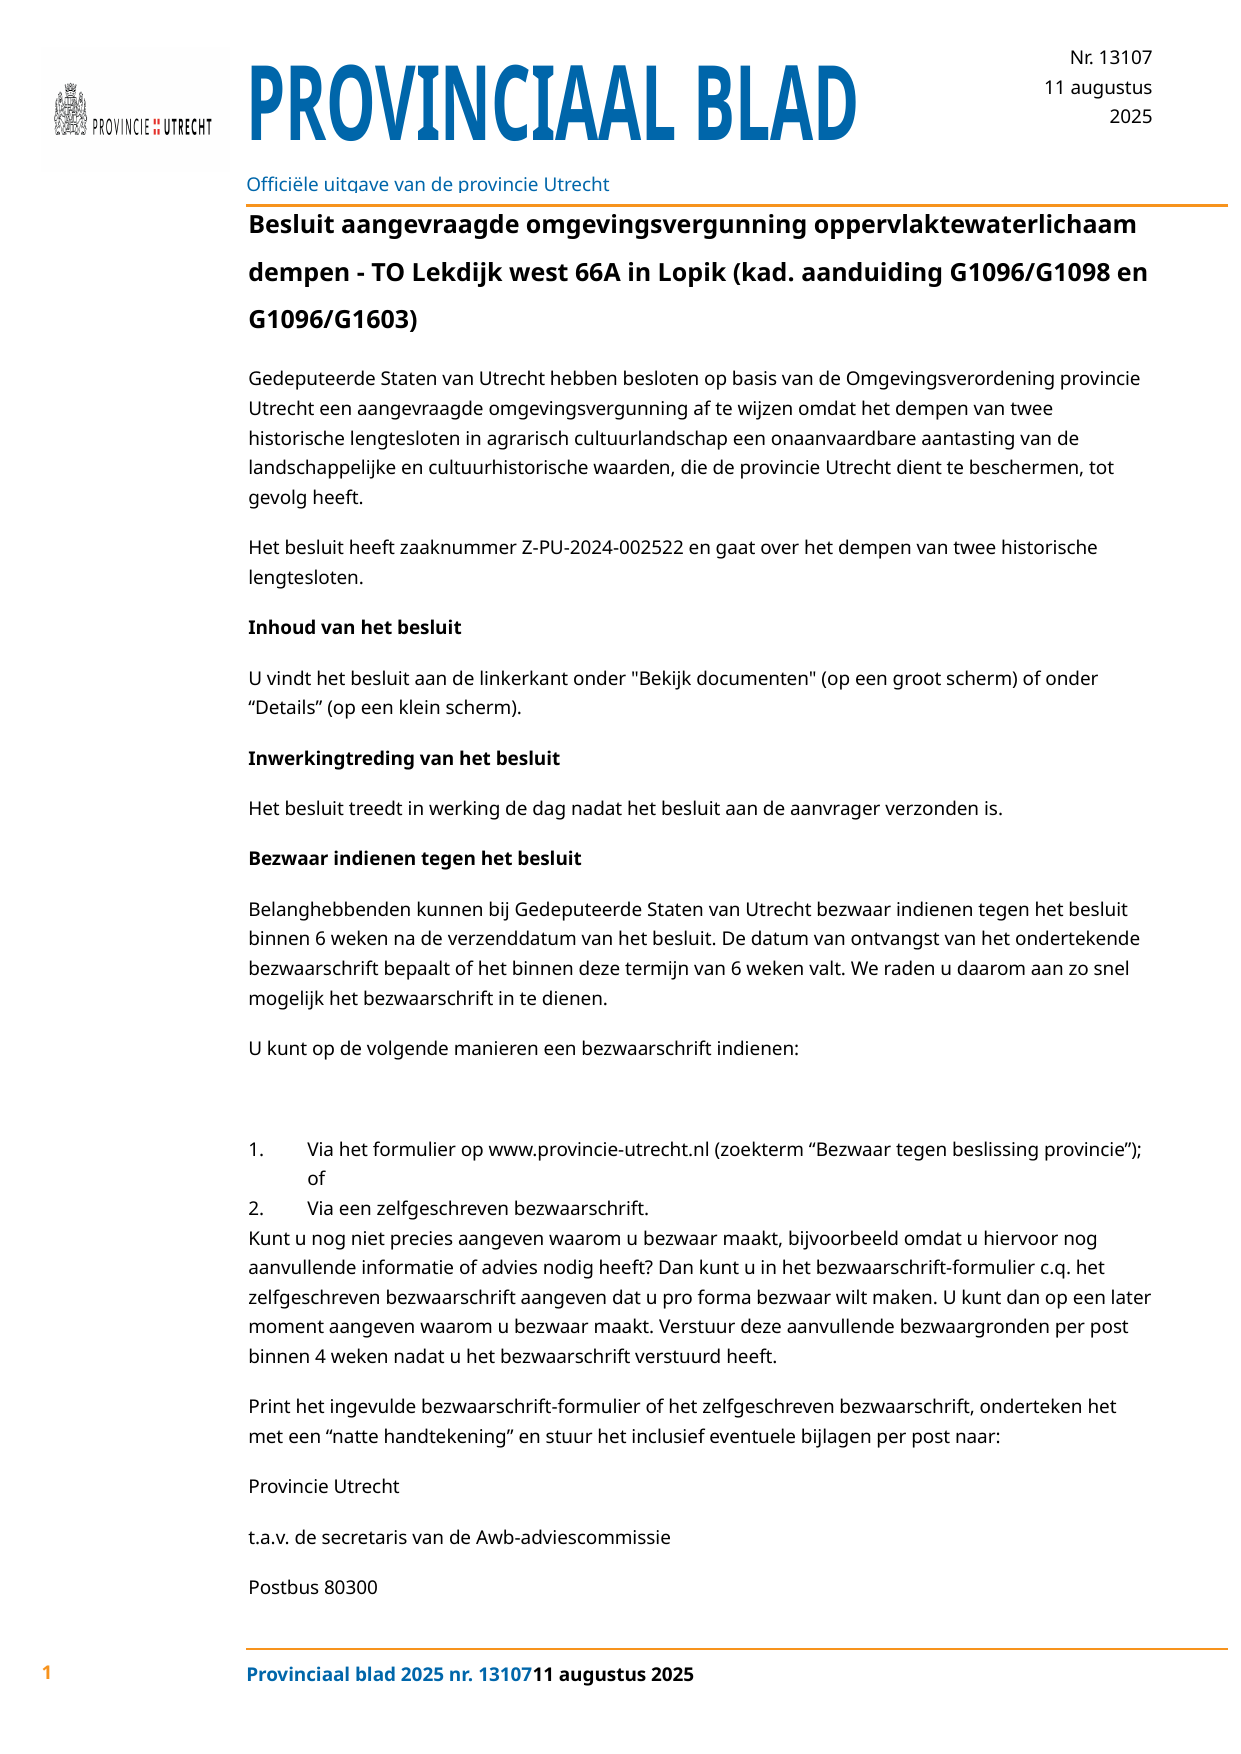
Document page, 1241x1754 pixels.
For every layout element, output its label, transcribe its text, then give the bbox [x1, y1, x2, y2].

text U vindt het besluit aan de linkerkant onder "Bekijk documenten" (op een groot scherm) of onder “Details” (op een klein scherm). [248, 665, 1152, 720]
text Kunt u nog niet precies aangeven waarom u bezwaar maakt, bijvoorbeeld omdat u hiervoor nog aanvullende informatie of advies nodig heeft? Dan kunt u in het bezwaarschrift-formulier c.q. het zelfgeschreven bezwaarschrift aangeven dat u pro forma bezwaar wilt maken. U kunt dan op een later moment aangeven waarom u bezwaar maakt. Verstuur deze aanvullende bezwaargronden per post binnen 4 weken nadat u het bezwaarschrift verstuurd heeft. [248, 1225, 1152, 1369]
text t.a.v. de secretaris van de Awb-adviescommissie [248, 1524, 1152, 1549]
text U kunt op de volgende manieren een bezwaarschrift indienen: [248, 1035, 1152, 1061]
text Postbus 80300 [248, 1574, 1152, 1600]
picture [41, 47, 231, 172]
list Via het formulier op www.provincie-utrecht.nl (zoekterm “Bezwaar tegen beslissing provincie”); of [248, 1136, 1152, 1191]
text Gedeputeerde Staten van Utrecht hebben besloten op basis van de Omgevingsverordening provincie Utrecht een aangevraagde omgevingsvergunning af te wijzen omdat het dempen van twee historische lengtesloten in agrarisch cultuurlandschap een onaanvaardbare aantasting van de landschappelijke en cultuurhistorische waarden, die de provincie Utrecht dient te beschermen, tot gevolg heeft. [248, 366, 1152, 509]
text Provincie Utrecht [248, 1473, 1152, 1499]
list Via een zelfgeschreven bezwaarschrift. [248, 1195, 1152, 1221]
text Belanghebbenden kunnen bij Gedeputeerde Staten van Utrecht bezwaar indienen tegen het besluit binnen 6 weken na de verzenddatum van het besluit. De datum van ontvangst van het ondertekende bezwaarschrift bepaalt of het binnen deze termijn van 6 weken valt. We raden u daarom aan zo snel mogelijk het bezwaarschrift in te dienen. [248, 896, 1152, 1010]
text Besluit aangevraagde omgevingsvergunning oppervlaktewaterlichaam dempen - TO Lekdijk west 66A in Lopik (kad. aanduiding G1096/G1098 en G1096/G1603) [248, 207, 1152, 336]
text Het besluit treedt in werking de dag nadat het besluit aan de aanvrager verzonden is. [248, 795, 1152, 821]
text Print het ingevulde bezwaarschrift-formulier of het zelfgeschreven bezwaarschrift, onderteken het met een “natte handtekening” en stuur het inclusief eventuele bijlagen per post naar: [248, 1393, 1152, 1449]
text Het besluit heeft zaaknummer Z-PU-2024-002522 en gaat over het dempen van twee historische lengtesloten. [248, 534, 1152, 589]
text Inwerkingtreding van het besluit [248, 745, 1152, 770]
text Bezwaar indienen tegen het besluit [248, 846, 1152, 871]
text Inhoud van het besluit [248, 614, 1152, 640]
